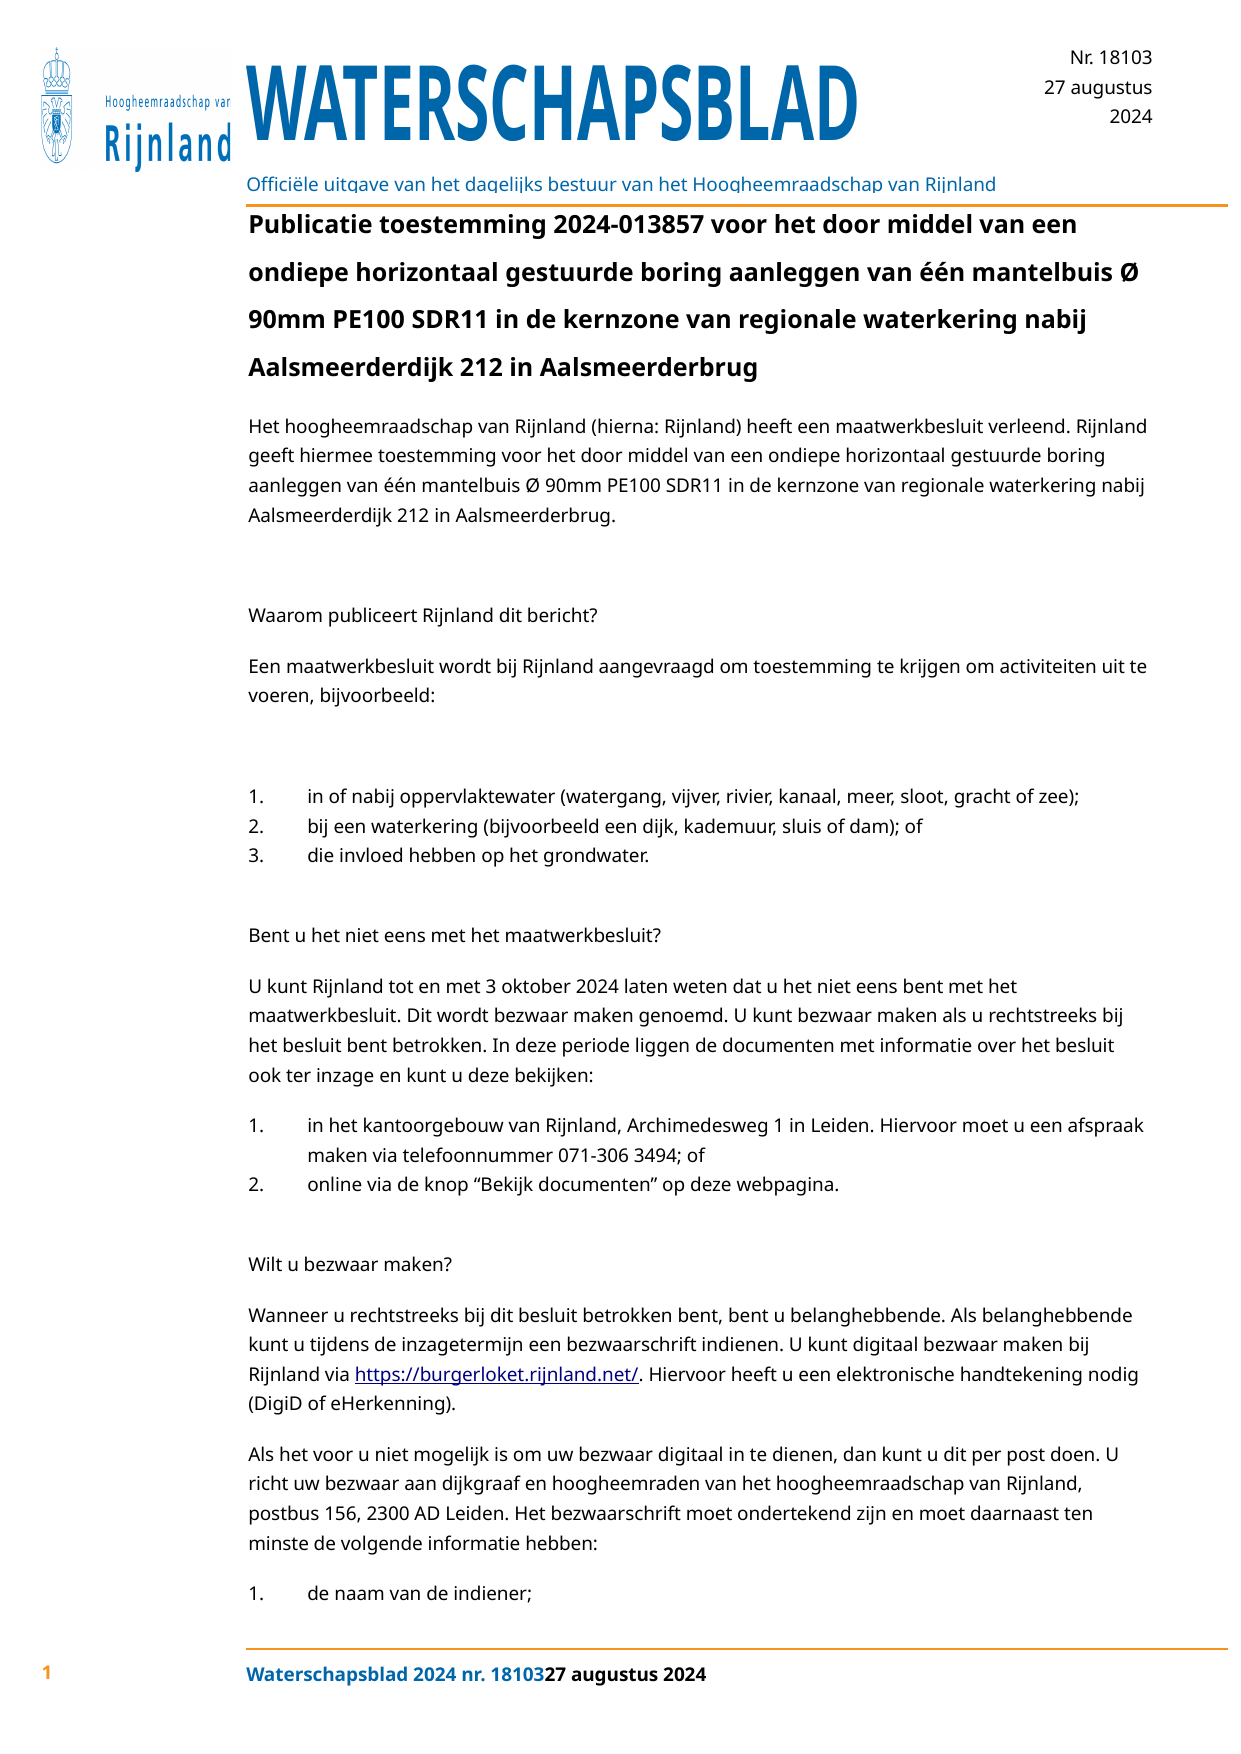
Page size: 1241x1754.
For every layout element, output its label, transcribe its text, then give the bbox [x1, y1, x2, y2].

list in het kantoorgebouw van Rijnland, Archimedesweg 1 in Leiden. Hiervoor moet u een afspraak maken via telefoonnummer 071-306 3494; of [248, 1112, 1152, 1168]
text U kunt Rijnland tot en met 3 oktober 2024 laten weten dat u het niet eens bent met het maatwerkbesluit. Dit wordt bezwaar maken genoemd. U kunt bezwaar maken als u rechtstreeks bij het besluit bent betrokken. In deze periode liggen de documenten met informatie over het besluit ook ter inzage en kunt u deze bekijken: [248, 973, 1152, 1088]
list bij een waterkering (bijvoorbeeld een dijk, kademuur, sluis of dam); of [248, 813, 1152, 839]
text Wanneer u rechtstreeks bij dit besluit betrokken bent, bent u belanghebbende. Als belanghebbende kunt u tijdens de inzagetermijn een bezwaarschrift indienen. U kunt digitaal bezwaar maken bij Rijnland via https://burgerloket.rijnland.net/. Hiervoor heeft u een elektronische handtekening nodig (DigiD of eHerkenning). [248, 1302, 1152, 1416]
list die invloed hebben op het grondwater. [248, 843, 1152, 868]
list de naam van de indiener; [248, 1580, 1152, 1606]
text Een maatwerkbesluit wordt bij Rijnland aangevraagd om toestemming te krijgen om activiteiten uit te voeren, bijvoorbeeld: [248, 653, 1152, 708]
list in of nabij oppervlaktewater (watergang, vijver, rivier, kanaal, meer, sloot, gracht of zee); [248, 783, 1152, 809]
text Publicatie toestemming 2024-013857 voor het door middel van een ondiepe horizontaal gestuurde boring aanleggen van één mantelbuis Ø 90mm PE100 SDR11 in de kernzone van regionale waterkering nabij Aalsmeerderdijk 212 in Aalsmeerderbrug [248, 207, 1152, 384]
picture [41, 47, 231, 172]
list online via de knop “Bekijk documenten” op deze webpagina. [248, 1171, 1152, 1197]
text Waarom publiceert Rijnland dit bericht? [248, 603, 1152, 628]
text Wilt u bezwaar maken? [248, 1251, 1152, 1277]
text Als het voor u niet mogelijk is om uw bezwaar digitaal in te dienen, dan kunt u dit per post doen. U richt uw bezwaar aan dijkgraaf en hoogheemraden van het hoogheemraadschap van Rijnland, postbus 156, 2300 AD Leiden. Het bezwaarschrift moet ondertekend zijn en moet daarnaast ten minste de volgende informatie hebben: [248, 1441, 1152, 1556]
text Het hoogheemraadschap van Rijnland (hierna: Rijnland) heeft een maatwerkbesluit verleend. Rijnland geeft hiermee toestemming voor het door middel van een ondiepe horizontaal gestuurde boring aanleggen van één mantelbuis Ø 90mm PE100 SDR11 in de kernzone van regionale waterkering nabij Aalsmeerderdijk 212 in Aalsmeerderbrug. [248, 413, 1152, 528]
text Bent u het niet eens met het maatwerkbesluit? [248, 923, 1152, 948]
